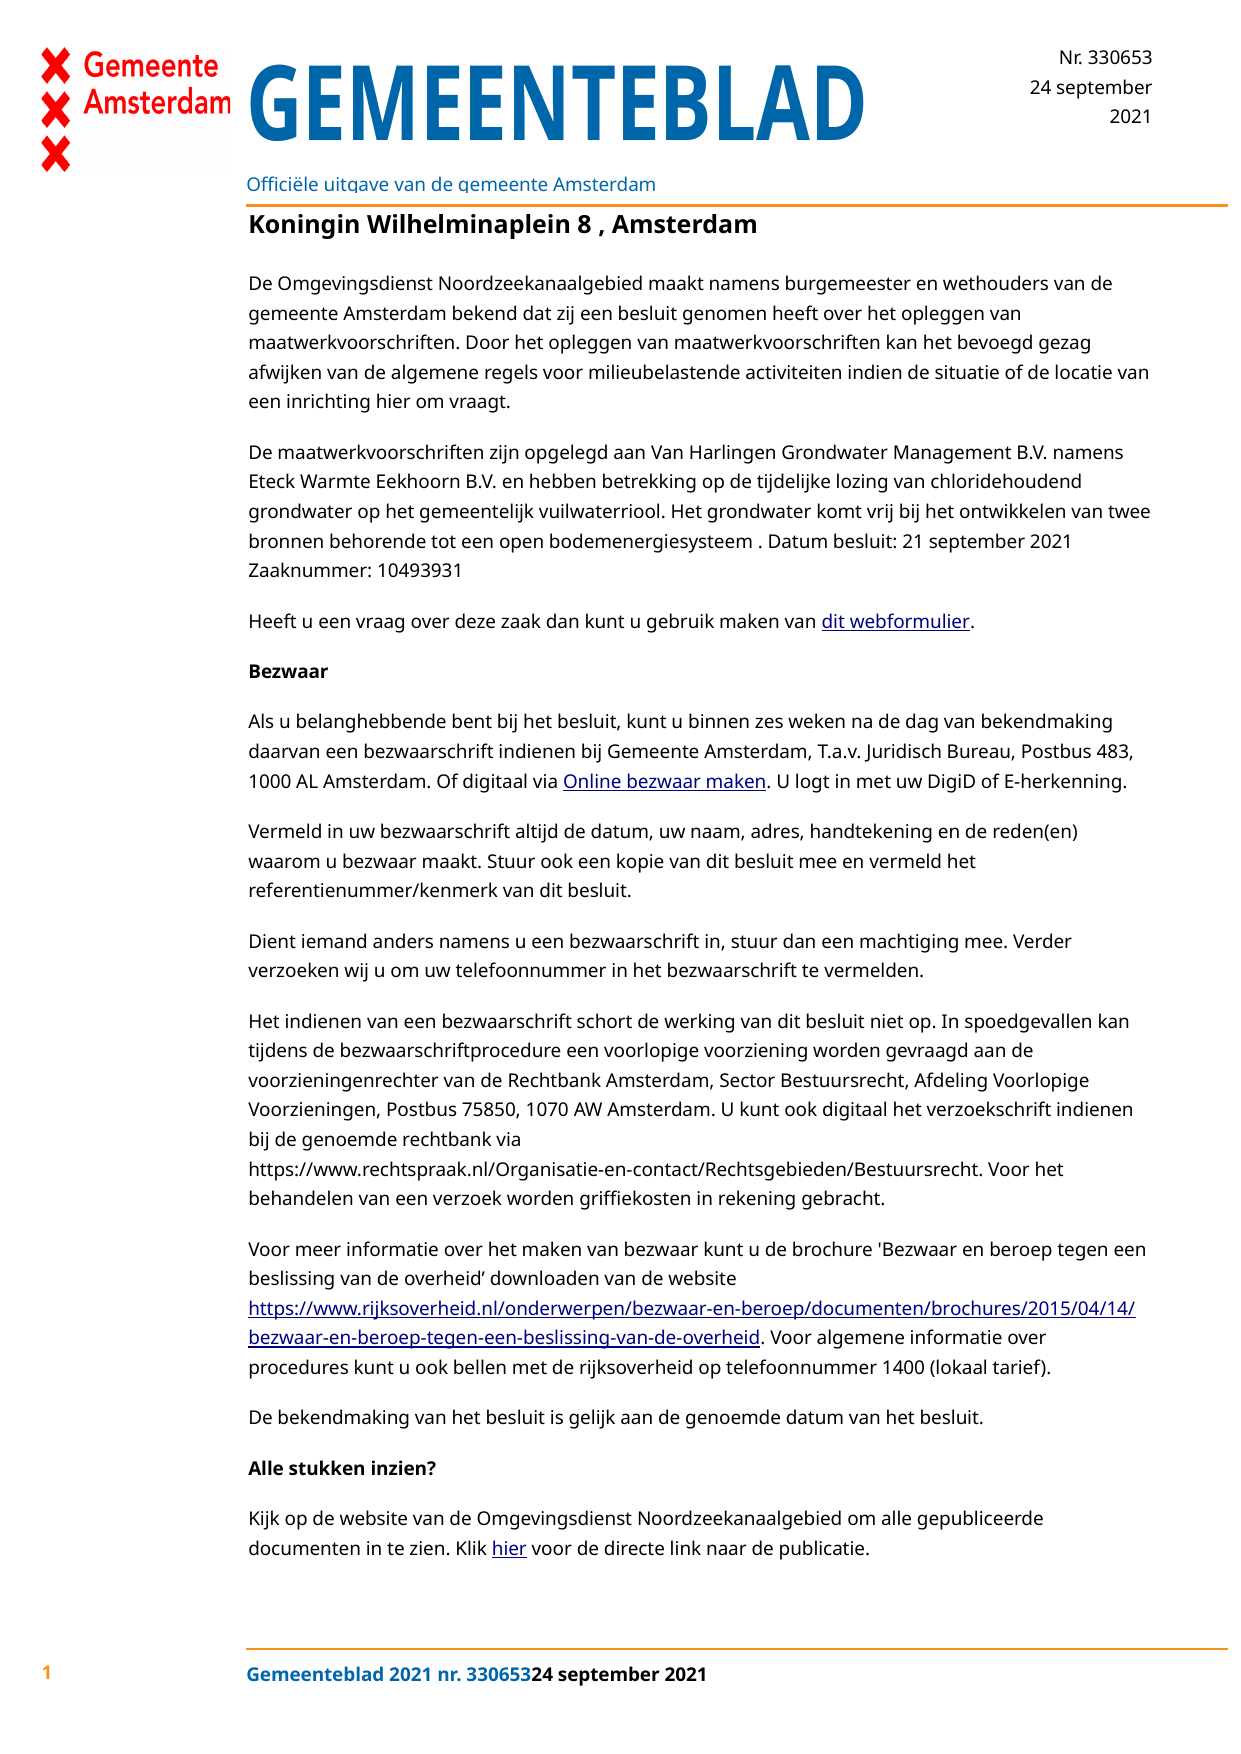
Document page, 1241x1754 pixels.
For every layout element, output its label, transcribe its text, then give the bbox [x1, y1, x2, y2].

text Vermeld in uw bezwaarschrift altijd de datum, uw naam, adres, handtekening en de reden(en) waarom u bezwaar maakt. Stuur ook een kopie van dit besluit mee en vermeld het referentienummer/kenmerk van dit besluit. [248, 818, 1152, 903]
text Dient iemand anders namens u een bezwaarschrift in, stuur dan een machtiging mee. Verder verzoeken wij u om uw telefoonnummer in het bezwaarschrift te vermelden. [248, 928, 1152, 983]
text De maatwerkvoorschriften zijn opgelegd aan Van Harlingen Grondwater Management B.V. namens Eteck Warmte Eekhoorn B.V. en hebben betrekking op de tijdelijke lozing van chloridehoudend grondwater op het gemeentelijk vuilwaterriool. Het grondwater komt vrij bij het ontwikkelen van twee bronnen behorende tot een open bodemenergiesysteem . Datum besluit: 21 september 2021 Zaaknummer: 10493931 [248, 439, 1152, 583]
text Heeft u een vraag over deze zaak dan kunt u gebruik maken van dit webformulier. [248, 608, 1152, 633]
text Kijk op de website van de Omgevingsdienst Noordzeekanaalgebied om alle gepubliceerde documenten in te zien. Klik hier voor de directe link naar de publicatie. [248, 1505, 1152, 1561]
text Voor meer informatie over het maken van bezwaar kunt u de brochure 'Bezwaar en beroep tegen een beslissing van de overheid’ downloaden van de website https://www.rijksoverheid.nl/onderwerpen/bezwaar-en-beroep/documenten/brochures/2015/04/14/bezwaar-en-beroep-tegen-een-beslissing-van-de-overheid. Voor algemene informatie over procedures kunt u ook bellen met de rijksoverheid op telefoonnummer 1400 (lokaal tarief). [248, 1236, 1152, 1380]
text Alle stukken inzien? [248, 1455, 1152, 1481]
text Bezwaar [248, 658, 1152, 684]
picture [41, 47, 231, 172]
text De Omgevingsdienst Noordzeekanaalgebied maakt namens burgemeester en wethouders van de gemeente Amsterdam bekend dat zij een besluit genomen heeft over het opleggen van maatwerkvoorschriften. Door het opleggen van maatwerkvoorschriften kan het bevoegd gezag afwijken van de algemene regels voor milieubelastende activiteiten indien de situatie of de locatie van een inrichting hier om vraagt. [248, 270, 1152, 414]
text Als u belanghebbende bent bij het besluit, kunt u binnen zes weken na de dag van bekendmaking daarvan een bezwaarschrift indienen bij Gemeente Amsterdam, T.a.v. Juridisch Bureau, Postbus 483, 1000 AL Amsterdam. Of digitaal via Online bezwaar maken. U logt in met uw DigiD of E-herkenning. [248, 709, 1152, 793]
text Het indienen van een bezwaarschrift schort de werking van dit besluit niet op. In spoedgevallen kan tijdens de bezwaarschriftprocedure een voorlopige voorziening worden gevraagd aan de voorzieningenrechter van de Rechtbank Amsterdam, Sector Bestuursrecht, Afdeling Voorlopige Voorzieningen, Postbus 75850, 1070 AW Amsterdam. U kunt ook digitaal het verzoekschrift indienen bij de genoemde rechtbank via https://www.rechtspraak.nl/Organisatie-en-contact/Rechtsgebieden/Bestuursrecht. Voor het behandelen van een verzoek worden griffiekosten in rekening gebracht. [248, 1008, 1152, 1211]
text De bekendmaking van het besluit is gelijk aan de genoemde datum van het besluit. [248, 1404, 1152, 1430]
text Koningin Wilhelminaplein 8 , Amsterdam [248, 207, 1152, 241]
